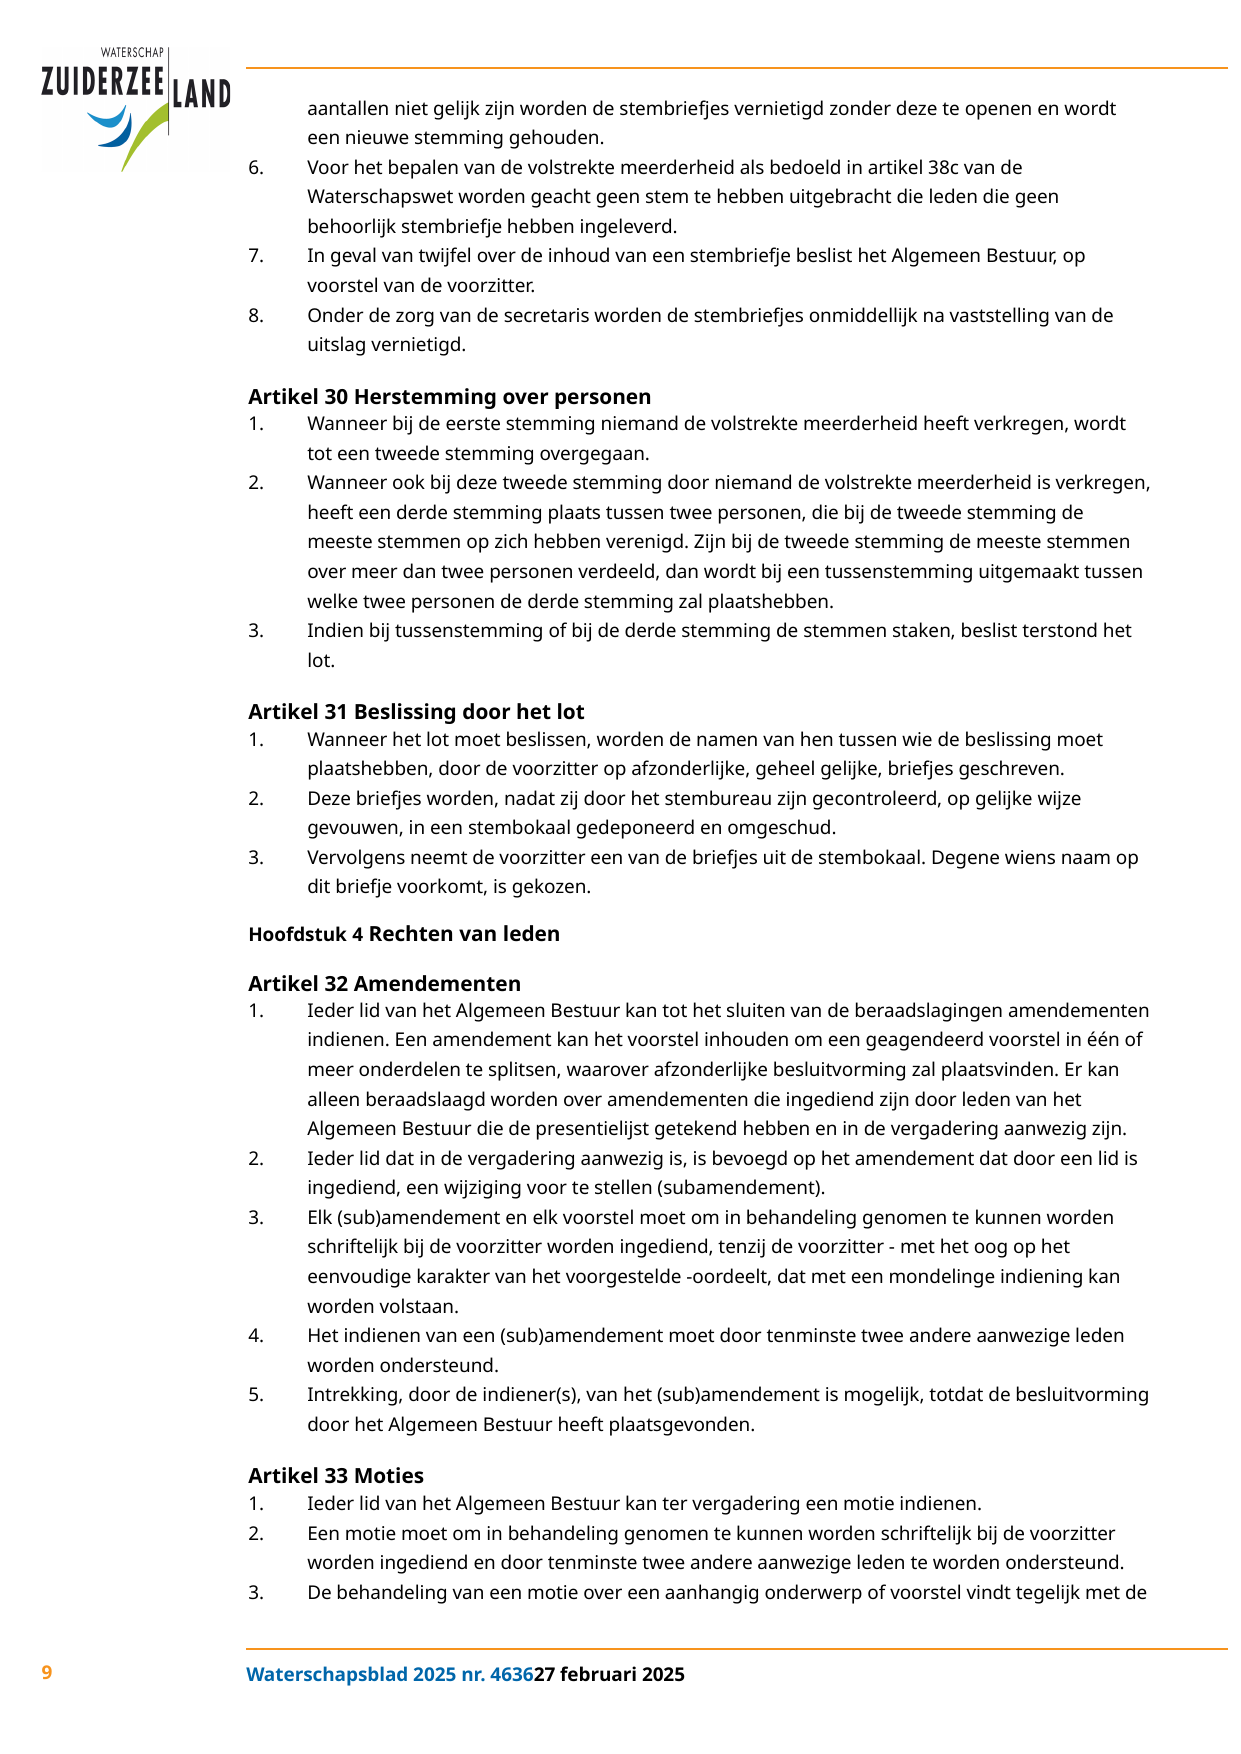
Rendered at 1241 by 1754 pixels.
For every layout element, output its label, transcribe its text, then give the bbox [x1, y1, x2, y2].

list Onder de zorg van de secretaris worden de stembriefjes onmiddellijk na vaststelling van de uitslag vernietigd. [248, 302, 1152, 357]
list Een motie moet om in behandeling genomen te kunnen worden schriftelijk bij de voorzitter worden ingediend en door tenminste twee andere aanwezige leden te worden ondersteund. [248, 1520, 1152, 1575]
list Deze briefjes worden, nadat zij door het stembureau zijn gecontroleerd, op gelijke wijze gevouwen, in een stembokaal gedeponeerd en omgeschud. [248, 785, 1152, 840]
text Artikel 31 Beslissing door het lot [248, 697, 1152, 726]
list Elk (sub)amendement en elk voorstel moet om in behandeling genomen te kunnen worden schriftelijk bij de voorzitter worden ingediend, tenzij de voorzitter - met het oog op het eenvoudige karakter van het voorgestelde -oordeelt, dat met een mondelinge indiening kan worden volstaan. [248, 1204, 1152, 1319]
text Artikel 33 Moties [248, 1462, 1152, 1490]
list Ieder lid van het Algemeen Bestuur kan tot het sluiten van de beraadslagingen amendementen indienen. Een amendement kan het voorstel inhouden om een geagendeerd voorstel in één of meer onderdelen te splitsen, waarover afzonderlijke besluitvorming zal plaatsvinden. Er kan alleen beraadslaagd worden over amendementen die ingediend zijn door leden van het Algemeen Bestuur die de presentielijst getekend hebben en in de vergadering aanwezig zijn. [248, 997, 1152, 1141]
list Wanneer het lot moet beslissen, worden de namen van hen tussen wie de beslissing moet plaatshebben, door de voorzitter op afzonderlijke, geheel gelijke, briefjes geschreven. [248, 726, 1152, 781]
list Intrekking, door de indiener(s), van het (sub)amendement is mogelijk, totdat de besluitvorming door het Algemeen Bestuur heeft plaatsgevonden. [248, 1382, 1152, 1437]
list Ieder lid dat in de vergadering aanwezig is, is bevoegd op het amendement dat door een lid is ingediend, een wijziging voor te stellen (subamendement). [248, 1145, 1152, 1200]
list Ieder lid van het Algemeen Bestuur kan ter vergadering een motie indienen. [248, 1490, 1152, 1516]
list De behandeling van een motie over een aanhangig onderwerp of voorstel vindt tegelijk met de [248, 1579, 1152, 1604]
list Indien bij tussenstemming of bij de derde stemming de stemmen staken, beslist terstond het lot. [248, 617, 1152, 673]
text Artikel 30 Herstemming over personen [248, 382, 1152, 410]
list Wanneer ook bij deze tweede stemming door niemand de volstrekte meerderheid is verkregen, heeft een derde stemming plaats tussen twee personen, die bij de tweede stemming de meeste stemmen op zich hebben verenigd. Zijn bij de tweede stemming de meeste stemmen over meer dan twee personen verdeeld, dan wordt bij een tussenstemming uitgemaakt tussen welke twee personen de derde stemming zal plaatshebben. [248, 469, 1152, 613]
list Vervolgens neemt de voorzitter een van de briefjes uit de stembokaal. Degene wiens naam op dit briefje voorkomt, is gekozen. [248, 844, 1152, 899]
list aantallen niet gelijk zijn worden de stembriefjes vernietigd zonder deze te openen en wordt een nieuwe stemming gehouden. [248, 95, 1152, 150]
list Wanneer bij de eerste stemming niemand de volstrekte meerderheid heeft verkregen, wordt tot een tweede stemming overgegaan. [248, 410, 1152, 466]
text Hoofdstuk 4 Rechten van leden [248, 919, 1152, 948]
list In geval van twijfel over de inhoud van een stembriefje beslist het Algemeen Bestuur, op voorstel van de voorzitter. [248, 243, 1152, 298]
list Voor het bepalen van de volstrekte meerderheid als bedoeld in artikel 38c van de Waterschapswet worden geacht geen stem te hebben uitgebracht die leden die geen behoorlijk stembriefje hebben ingeleverd. [248, 154, 1152, 239]
list Het indienen van een (sub)amendement moet door tenminste twee andere aanwezige leden worden ondersteund. [248, 1322, 1152, 1378]
text Artikel 32 Amendementen [248, 969, 1152, 997]
picture [41, 47, 231, 172]
